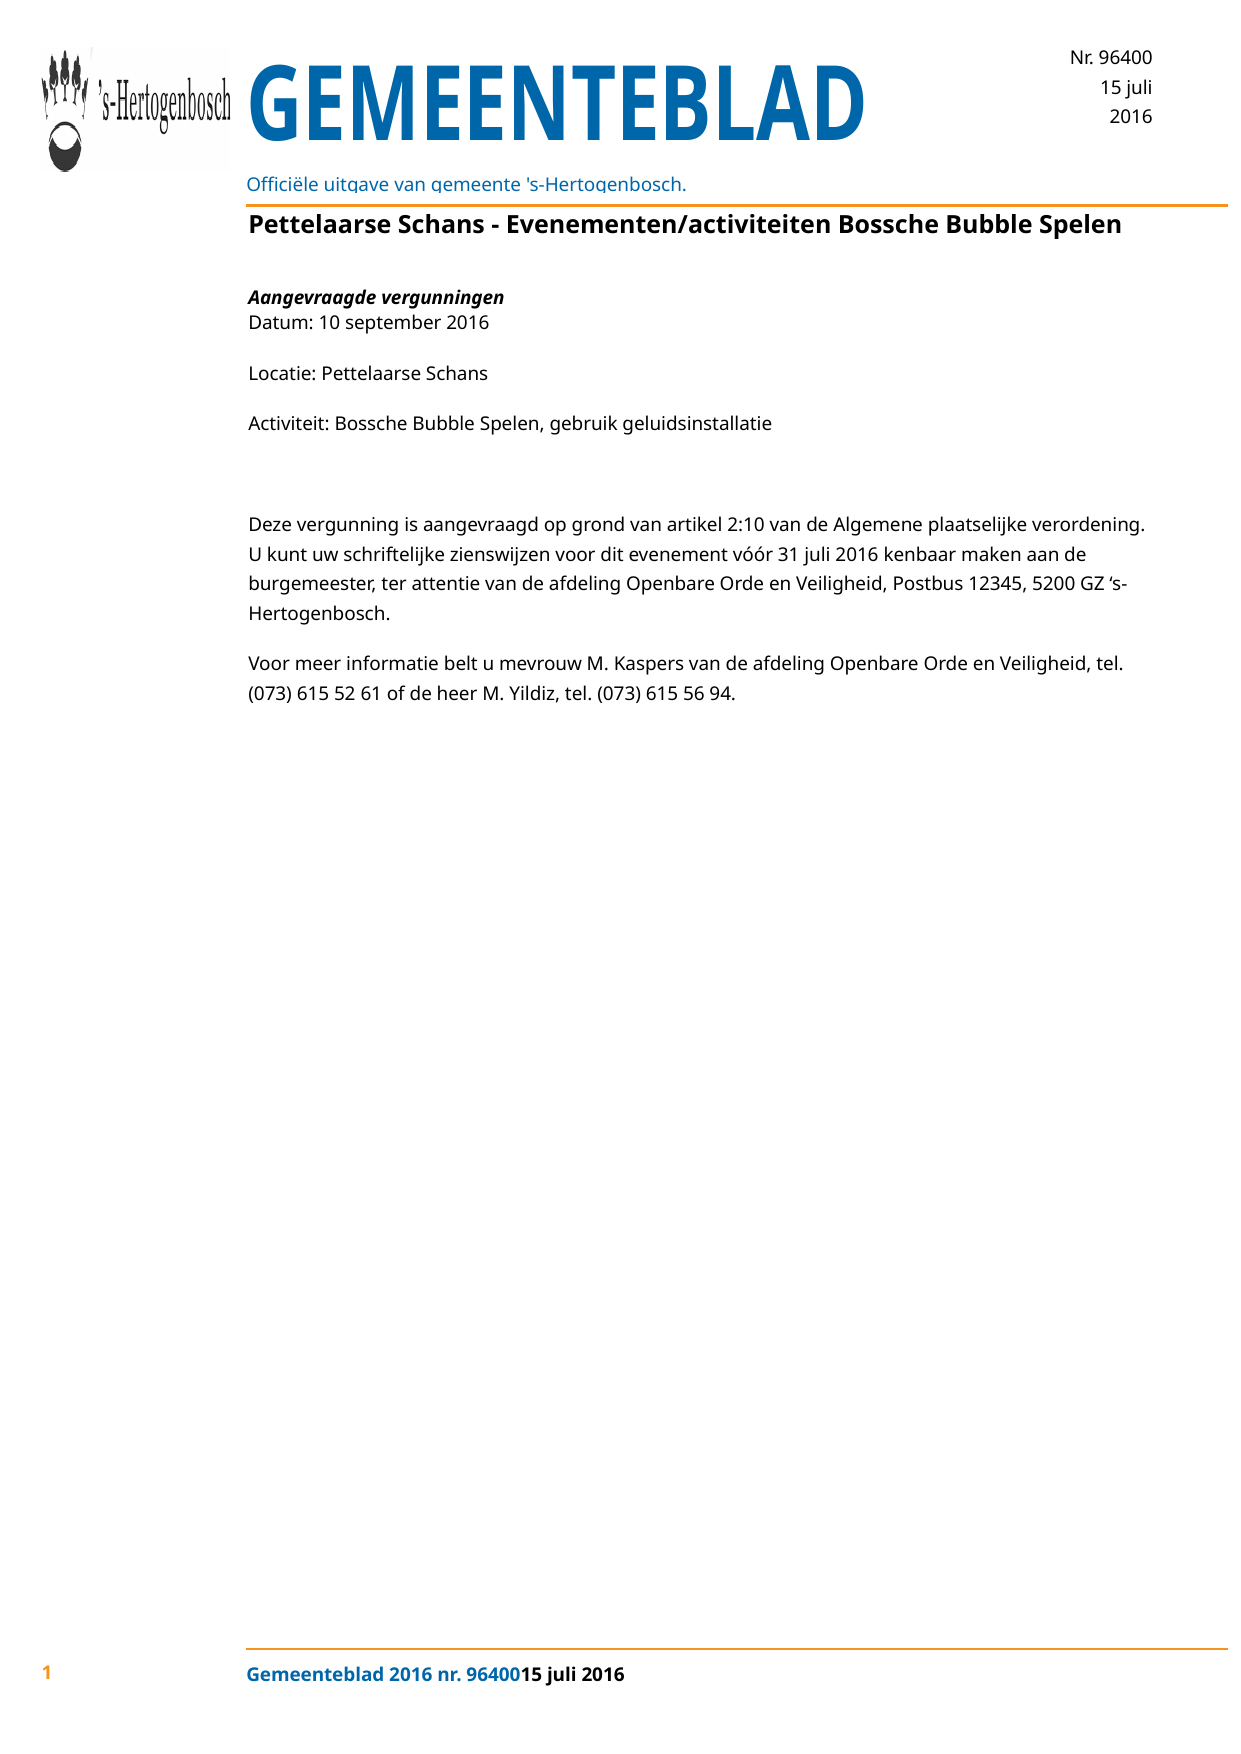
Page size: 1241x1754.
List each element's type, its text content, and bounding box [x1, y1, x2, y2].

picture [41, 47, 231, 172]
text Datum: 10 september 2016 [248, 309, 1152, 335]
text Activiteit: Bossche Bubble Spelen, gebruik geluidsinstallatie [248, 410, 1152, 436]
text Deze vergunning is aangevraagd op grond van artikel 2:10 van de Algemene plaatselijke verordening. U kunt uw schriftelijke zienswijzen voor dit evenement vóór 31 juli 2016 kenbaar maken aan de burgemeester, ter attentie van de afdeling Openbare Orde en Veiligheid, Postbus 12345, 5200 GZ ‘s-Hertogenbosch. [248, 511, 1152, 626]
text Locatie: Pettelaarse Schans [248, 360, 1152, 386]
text Pettelaarse Schans - Evenementen/activiteiten Bossche Bubble Spelen [248, 207, 1152, 241]
text Aangevraagde vergunningen [248, 284, 1152, 309]
text Voor meer informatie belt u mevrouw M. Kaspers van de afdeling Openbare Orde en Veiligheid, tel. (073) 615 52 61 of de heer M. Yildiz, tel. (073) 615 56 94. [248, 650, 1152, 706]
